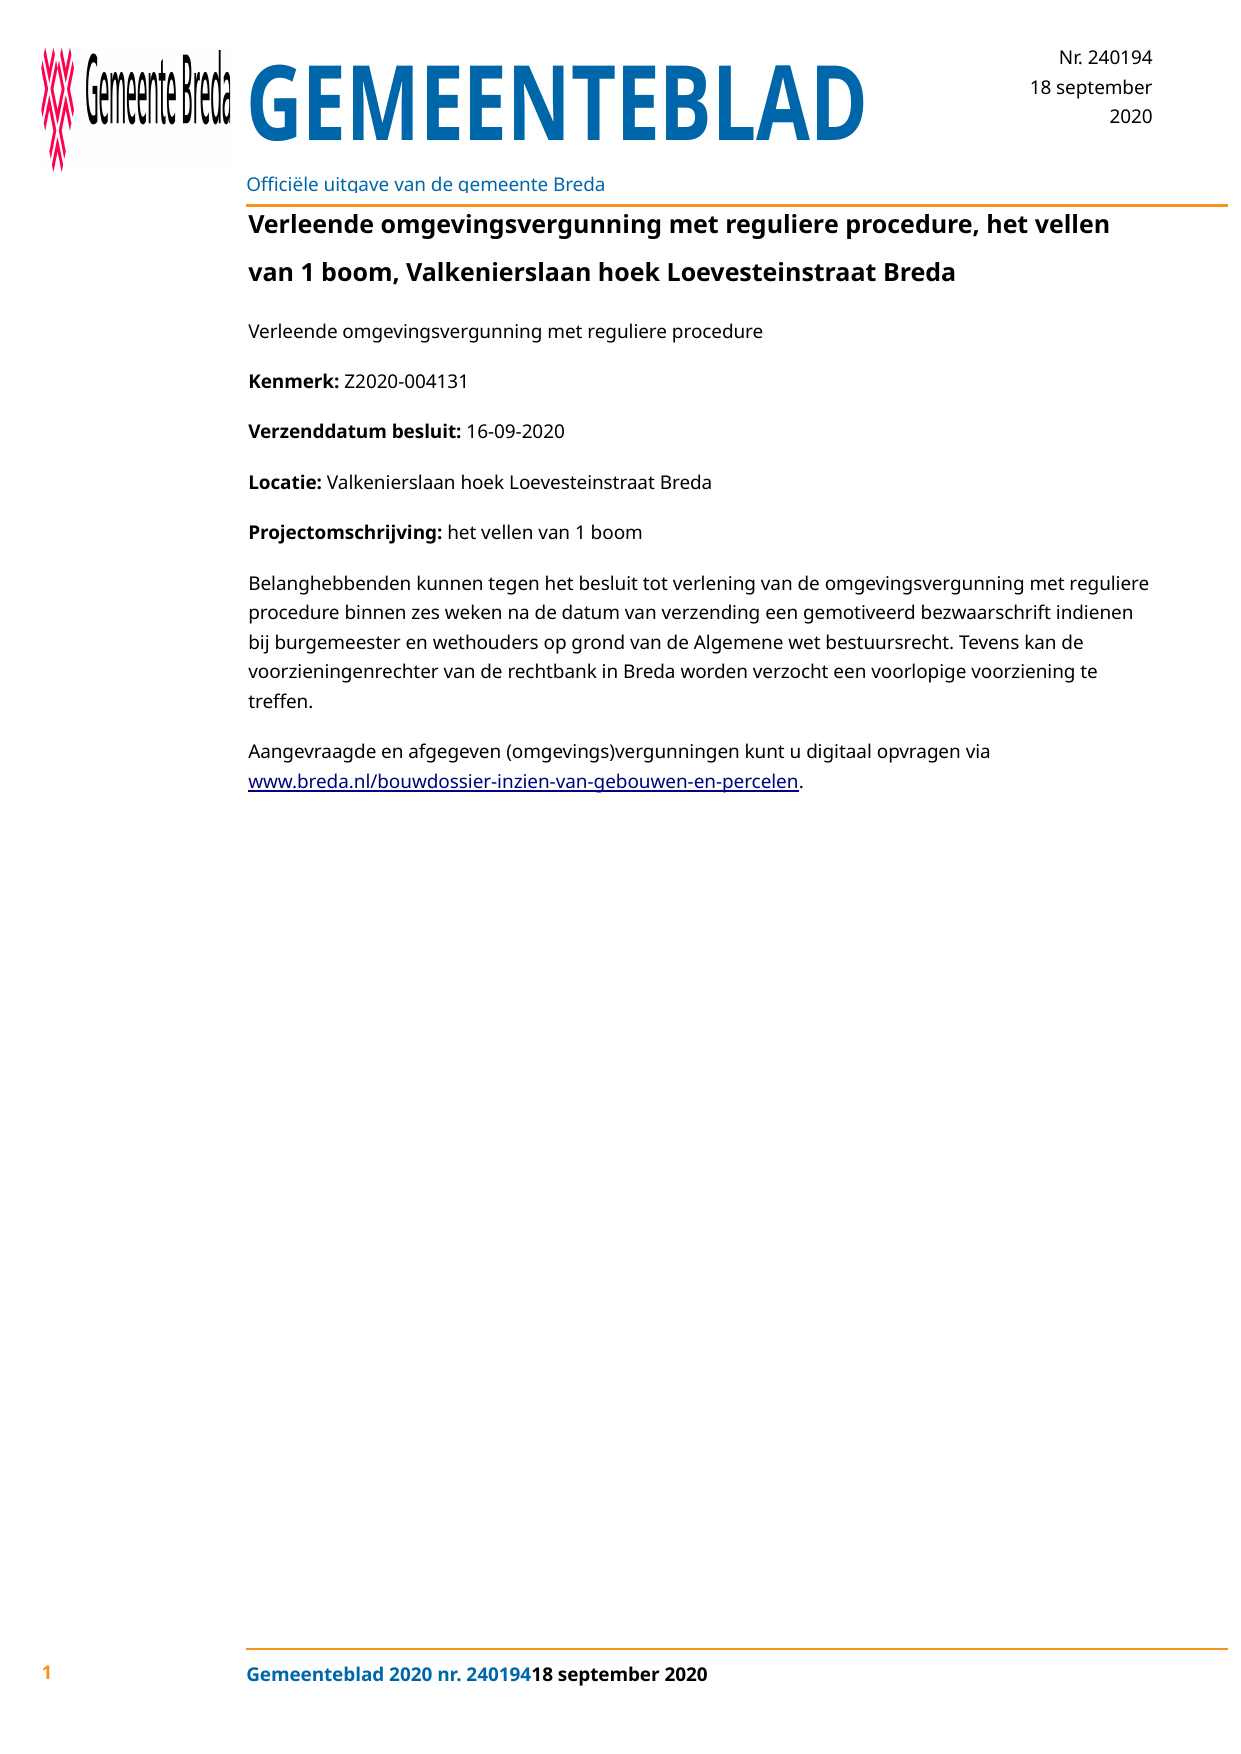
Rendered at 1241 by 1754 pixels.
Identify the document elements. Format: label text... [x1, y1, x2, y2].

text Projectomschrijving: het vellen van 1 boom [248, 519, 1152, 545]
picture [41, 47, 231, 172]
text Verzenddatum besluit: 16-09-2020 [248, 419, 1152, 444]
text Belanghebbenden kunnen tegen het besluit tot verlening van de omgevingsvergunning met reguliere procedure binnen zes weken na de datum van verzending een gemotiveerd bezwaarschrift indienen bij burgemeester en wethouders op grond van de Algemene wet bestuursrecht. Tevens kan de voorzieningenrechter van de rechtbank in Breda worden verzocht een voorlopige voorziening te treffen. [248, 570, 1152, 714]
text Verleende omgevingsvergunning met reguliere procedure [248, 318, 1152, 344]
text Verleende omgevingsvergunning met reguliere procedure, het vellen van 1 boom, Valkenierslaan hoek Loevesteinstraat Breda [248, 207, 1152, 288]
text Locatie: Valkenierslaan hoek Loevesteinstraat Breda [248, 469, 1152, 495]
text Aangevraagde en afgegeven (omgevings)vergunningen kunt u digitaal opvragen via www.breda.nl/bouwdossier-inzien-van-gebouwen-en-percelen. [248, 739, 1152, 794]
text Kenmerk: Z2020-004131 [248, 368, 1152, 394]
